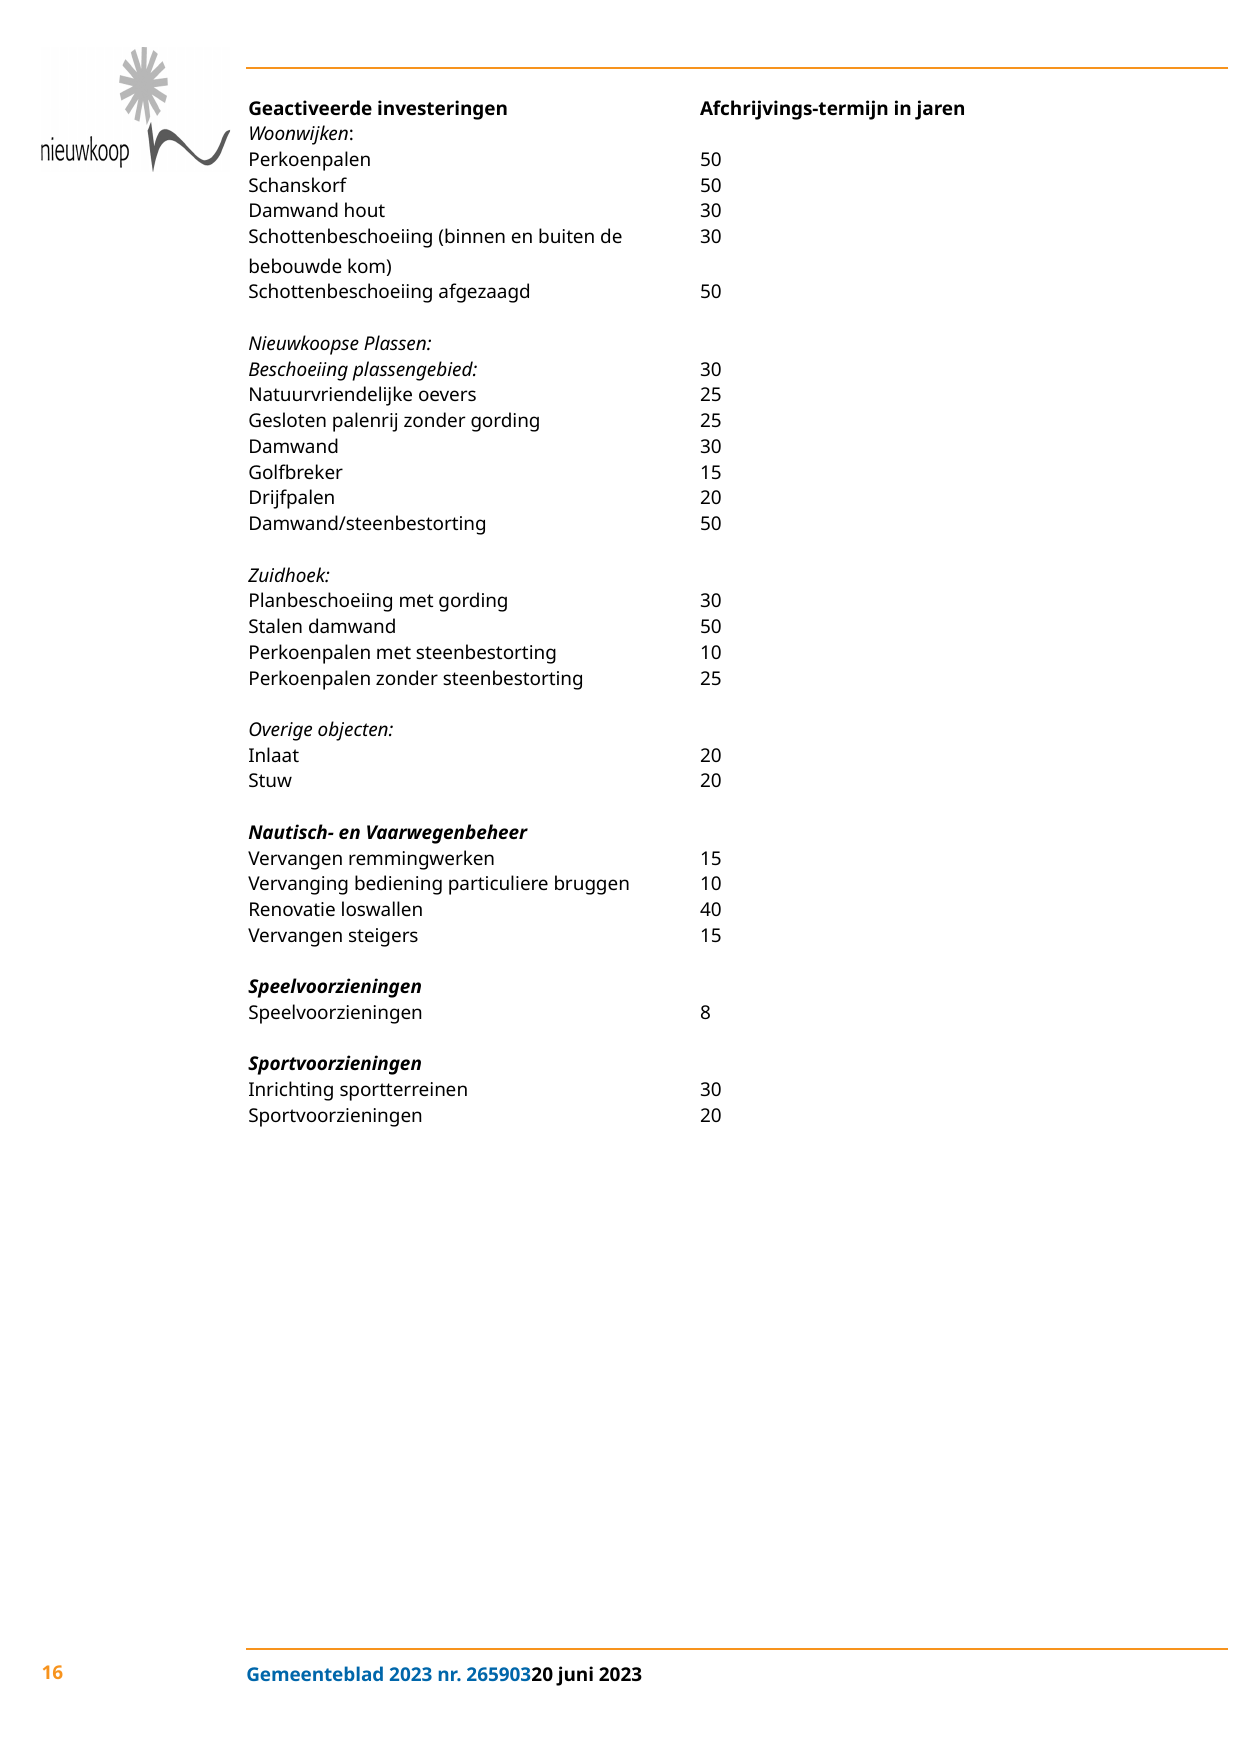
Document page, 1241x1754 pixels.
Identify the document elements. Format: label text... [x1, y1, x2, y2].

table_cell [248, 1025, 700, 1051]
table_cell Vervangen remmingwerken [248, 845, 700, 871]
table_cell Vervangen steigers [248, 922, 700, 948]
table_cell 40 [700, 896, 1152, 922]
table_cell [248, 793, 700, 819]
table_cell Natuurvriendelijke oevers [248, 382, 700, 407]
table_cell [700, 562, 1152, 587]
table_cell Damwand/steenbestorting [248, 510, 700, 536]
table_cell [248, 948, 700, 973]
table_cell [248, 690, 700, 716]
table_cell Stuw [248, 768, 700, 793]
table_cell Sportvoorzieningen [248, 1102, 700, 1128]
table_cell 30 [700, 433, 1152, 459]
table_cell [248, 536, 700, 562]
table_cell 30 [700, 356, 1152, 382]
table_cell 25 [700, 382, 1152, 407]
table_cell Damwand hout [248, 198, 700, 223]
table_cell 15 [700, 922, 1152, 948]
table_cell 30 [700, 588, 1152, 613]
table_cell 30 [700, 1076, 1152, 1102]
table_cell [700, 974, 1152, 999]
table_cell Schottenbeschoeiing (binnen en buiten de bebouwde kom) [248, 224, 700, 279]
table_cell 10 [700, 871, 1152, 896]
table_cell [248, 305, 700, 330]
table_cell 50 [700, 172, 1152, 198]
table_cell [700, 330, 1152, 356]
table_cell [700, 819, 1152, 845]
table_cell Nautisch- en Vaarwegenbeheer [248, 819, 700, 845]
table_cell 20 [700, 485, 1152, 510]
table_cell Schanskorf [248, 172, 700, 198]
table_cell Renovatie loswallen [248, 896, 700, 922]
table_cell [700, 793, 1152, 819]
picture [41, 47, 231, 172]
table_cell [700, 305, 1152, 330]
table_cell [700, 716, 1152, 742]
table_cell 30 [700, 224, 1152, 279]
table_cell Speelvoorzieningen [248, 999, 700, 1025]
table_cell 10 [700, 639, 1152, 665]
table_cell Overige objecten: [248, 716, 700, 742]
table_cell 30 [700, 198, 1152, 223]
table_cell Vervanging bediening particuliere bruggen [248, 871, 700, 896]
table_cell 50 [700, 146, 1152, 172]
table_cell Perkoenpalen [248, 146, 700, 172]
table_cell Zuidhoek: [248, 562, 700, 587]
table_cell [700, 121, 1152, 146]
table_cell Inlaat [248, 742, 700, 768]
table_cell 20 [700, 1102, 1152, 1128]
table_header Afchrijvings-termijn in jaren [700, 95, 1152, 121]
table_cell Drijfpalen [248, 485, 700, 510]
table_cell 15 [700, 845, 1152, 871]
table_cell 25 [700, 408, 1152, 433]
table_cell Golfbreker [248, 459, 700, 484]
table_header Geactiveerde investeringen [248, 95, 700, 121]
table_cell Nieuwkoopse Plassen: [248, 330, 700, 356]
table_cell [700, 1051, 1152, 1076]
table_cell Gesloten palenrij zonder gording [248, 408, 700, 433]
table_cell 25 [700, 665, 1152, 690]
table_cell Perkoenpalen zonder steenbestorting [248, 665, 700, 690]
table_cell Damwand [248, 433, 700, 459]
table_cell [700, 536, 1152, 562]
table_cell 50 [700, 279, 1152, 304]
table_cell [700, 690, 1152, 716]
table_cell 50 [700, 510, 1152, 536]
table_cell 20 [700, 768, 1152, 793]
table_cell Planbeschoeiing met gording [248, 588, 700, 613]
table_cell 50 [700, 613, 1152, 639]
table_cell Speelvoorzieningen [248, 974, 700, 999]
table_cell 15 [700, 459, 1152, 484]
table_cell 8 [700, 999, 1152, 1025]
table_cell Woonwijken: [248, 121, 700, 146]
table_cell [700, 1025, 1152, 1051]
table_cell Sportvoorzieningen [248, 1051, 700, 1076]
table_cell Inrichting sportterreinen [248, 1076, 700, 1102]
table_cell 20 [700, 742, 1152, 768]
table_cell Schottenbeschoeiing afgezaagd [248, 279, 700, 304]
table_cell Stalen damwand [248, 613, 700, 639]
table_cell Perkoenpalen met steenbestorting [248, 639, 700, 665]
table_cell Beschoeiing plassengebied: [248, 356, 700, 382]
table_cell [700, 948, 1152, 973]
